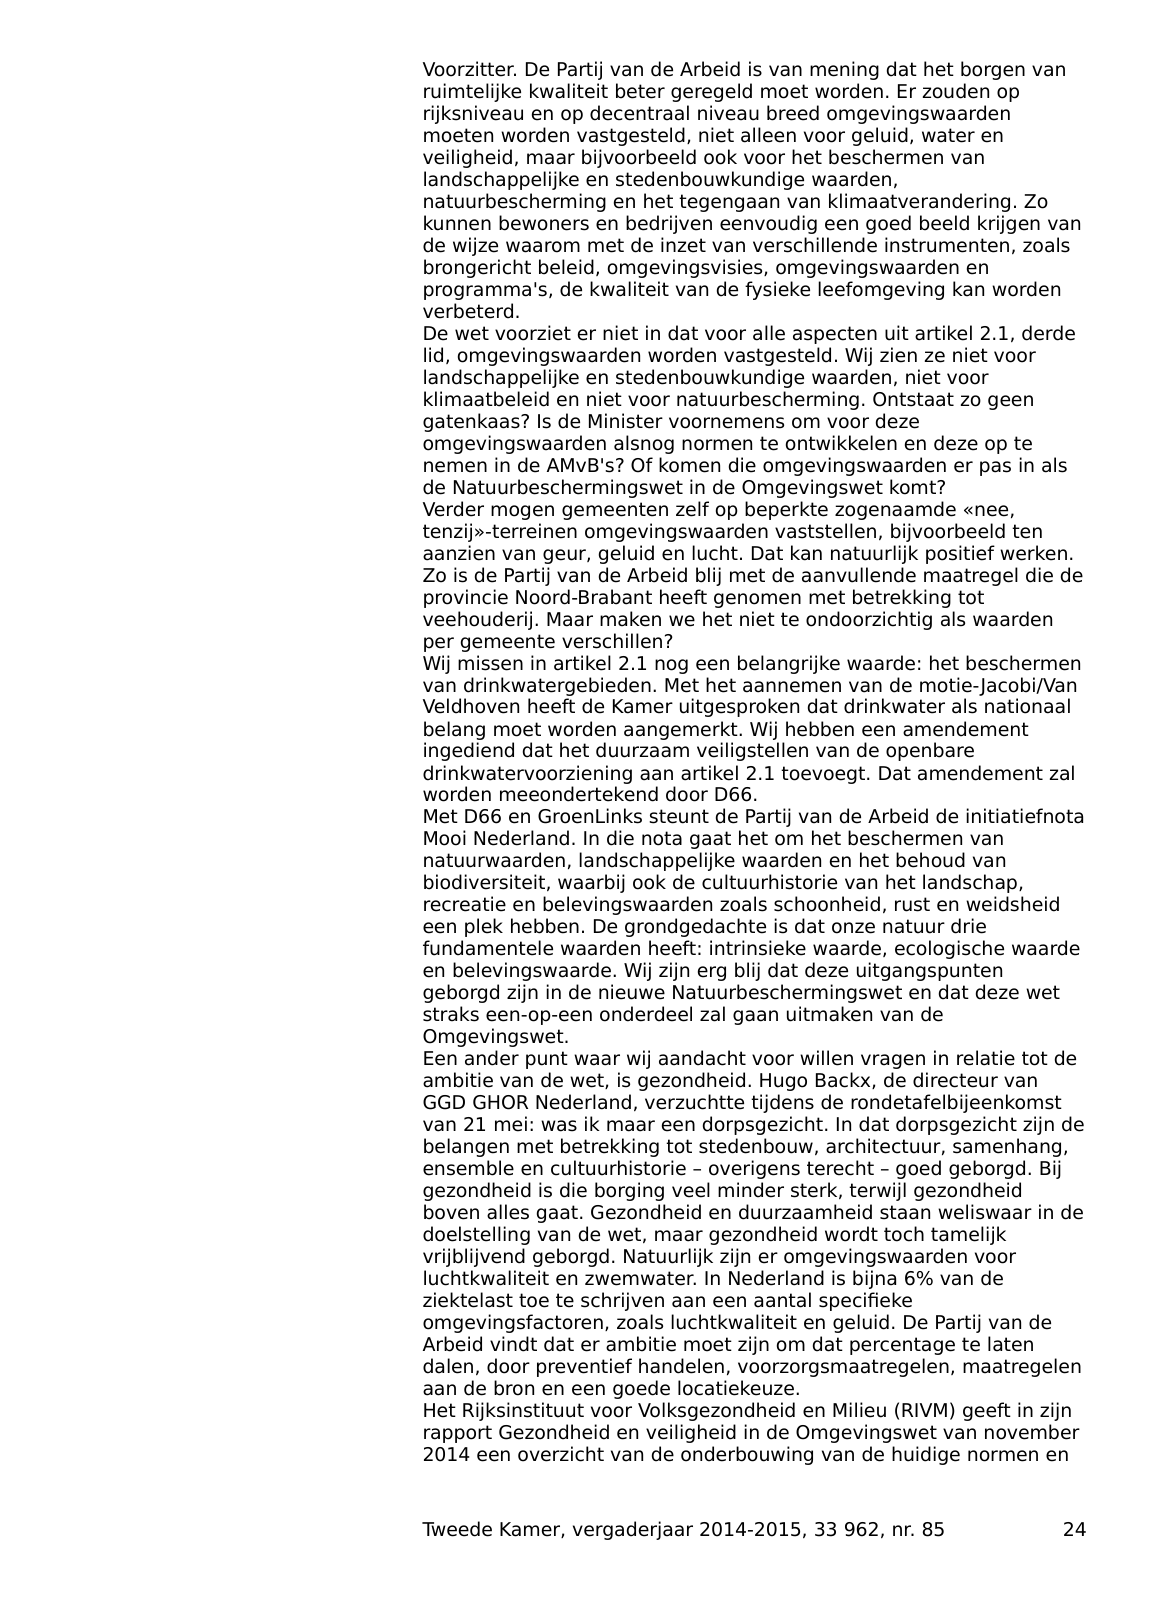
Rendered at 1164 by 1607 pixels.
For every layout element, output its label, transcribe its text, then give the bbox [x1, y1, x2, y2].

text Het Rijksinstituut voor Volksgezondheid en Milieu (RIVM) geeft in zijn rapport Gezondheid en veiligheid in de Omgevingswet van november 2014 een overzicht van de onderbouwing van de huidige normen en [422, 1400, 1087, 1466]
text Voorzitter. De Partij van de Arbeid is van mening dat het borgen van ruimtelijke kwaliteit beter geregeld moet worden. Er zouden op rijksniveau en op decentraal niveau breed omgevingswaarden moeten worden vastgesteld, niet alleen voor geluid, water en veiligheid, maar bijvoorbeeld ook voor het beschermen van landschappelijke en stedenbouwkundige waarden, natuurbescherming en het tegengaan van klimaatverandering. Zo kunnen bewoners en bedrijven eenvoudig een goed beeld krijgen van de wijze waarom met de inzet van verschillende instrumenten, zoals brongericht beleid, omgevingsvisies, omgevingswaarden en programma's, de kwaliteit van de fysieke leefomgeving kan worden verbeterd. [422, 59, 1087, 323]
text Een ander punt waar wij aandacht voor willen vragen in relatie tot de ambitie van de wet, is gezondheid. Hugo Backx, de directeur van GGD GHOR Nederland, verzuchtte tijdens de rondetafelbijeenkomst van 21 mei: was ik maar een dorpsgezicht. In dat dorpsgezicht zijn de belangen met betrekking tot stedenbouw, architectuur, samenhang, ensemble en cultuurhistorie – overigens terecht – goed geborgd. Bij gezondheid is die borging veel minder sterk, terwijl gezondheid boven alles gaat. Gezondheid en duurzaamheid staan weliswaar in de doelstelling van de wet, maar gezondheid wordt toch tamelijk vrijblijvend geborgd. Natuurlijk zijn er omgevingswaarden voor luchtkwaliteit en zwemwater. In Nederland is bijna 6% van de ziektelast toe te schrijven aan een aantal specifieke omgevingsfactoren, zoals luchtkwaliteit en geluid. De Partij van de Arbeid vindt dat er ambitie moet zijn om dat percentage te laten dalen, door preventief handelen, voorzorgsmaatregelen, maatregelen aan de bron en een goede locatiekeuze. [422, 1048, 1087, 1400]
text Wij missen in artikel 2.1 nog een belangrijke waarde: het beschermen van drinkwatergebieden. Met het aannemen van de motie-Jacobi/Van Veldhoven heeft de Kamer uitgesproken dat drinkwater als nationaal belang moet worden aangemerkt. Wij hebben een amendement ingediend dat het duurzaam veiligstellen van de openbare drinkwatervoorziening aan artikel 2.1 toevoegt. Dat amendement zal worden meeondertekend door D66. [422, 652, 1087, 806]
text Verder mogen gemeenten zelf op beperkte zogenaamde «nee, tenzij»-terreinen omgevingswaarden vaststellen, bijvoorbeeld ten aanzien van geur, geluid en lucht. Dat kan natuurlijk positief werken. Zo is de Partij van de Arbeid blij met de aanvullende maatregel die de provincie Noord-Brabant heeft genomen met betrekking tot veehouderij. Maar maken we het niet te ondoorzichtig als waarden per gemeente verschillen? [422, 499, 1087, 652]
text De wet voorziet er niet in dat voor alle aspecten uit artikel 2.1, derde lid, omgevingswaarden worden vastgesteld. Wij zien ze niet voor landschappelijke en stedenbouwkundige waarden, niet voor klimaatbeleid en niet voor natuurbescherming. Ontstaat zo geen gatenkaas? Is de Minister voornemens om voor deze omgevingswaarden alsnog normen te ontwikkelen en deze op te nemen in de AMvB's? Of komen die omgevingswaarden er pas in als de Natuurbeschermingswet in de Omgevingswet komt? [422, 323, 1087, 499]
text Met D66 en GroenLinks steunt de Partij van de Arbeid de initiatiefnota Mooi Nederland. In die nota gaat het om het beschermen van natuurwaarden, landschappelijke waarden en het behoud van biodiversiteit, waarbij ook de cultuurhistorie van het landschap, recreatie en belevingswaarden zoals schoonheid, rust en weidsheid een plek hebben. De grondgedachte is dat onze natuur drie fundamentele waarden heeft: intrinsieke waarde, ecologische waarde en belevingswaarde. Wij zijn erg blij dat deze uitgangspunten geborgd zijn in de nieuwe Natuurbeschermingswet en dat deze wet straks een-op-een onderdeel zal gaan uitmaken van de Omgevingswet. [422, 806, 1087, 1048]
